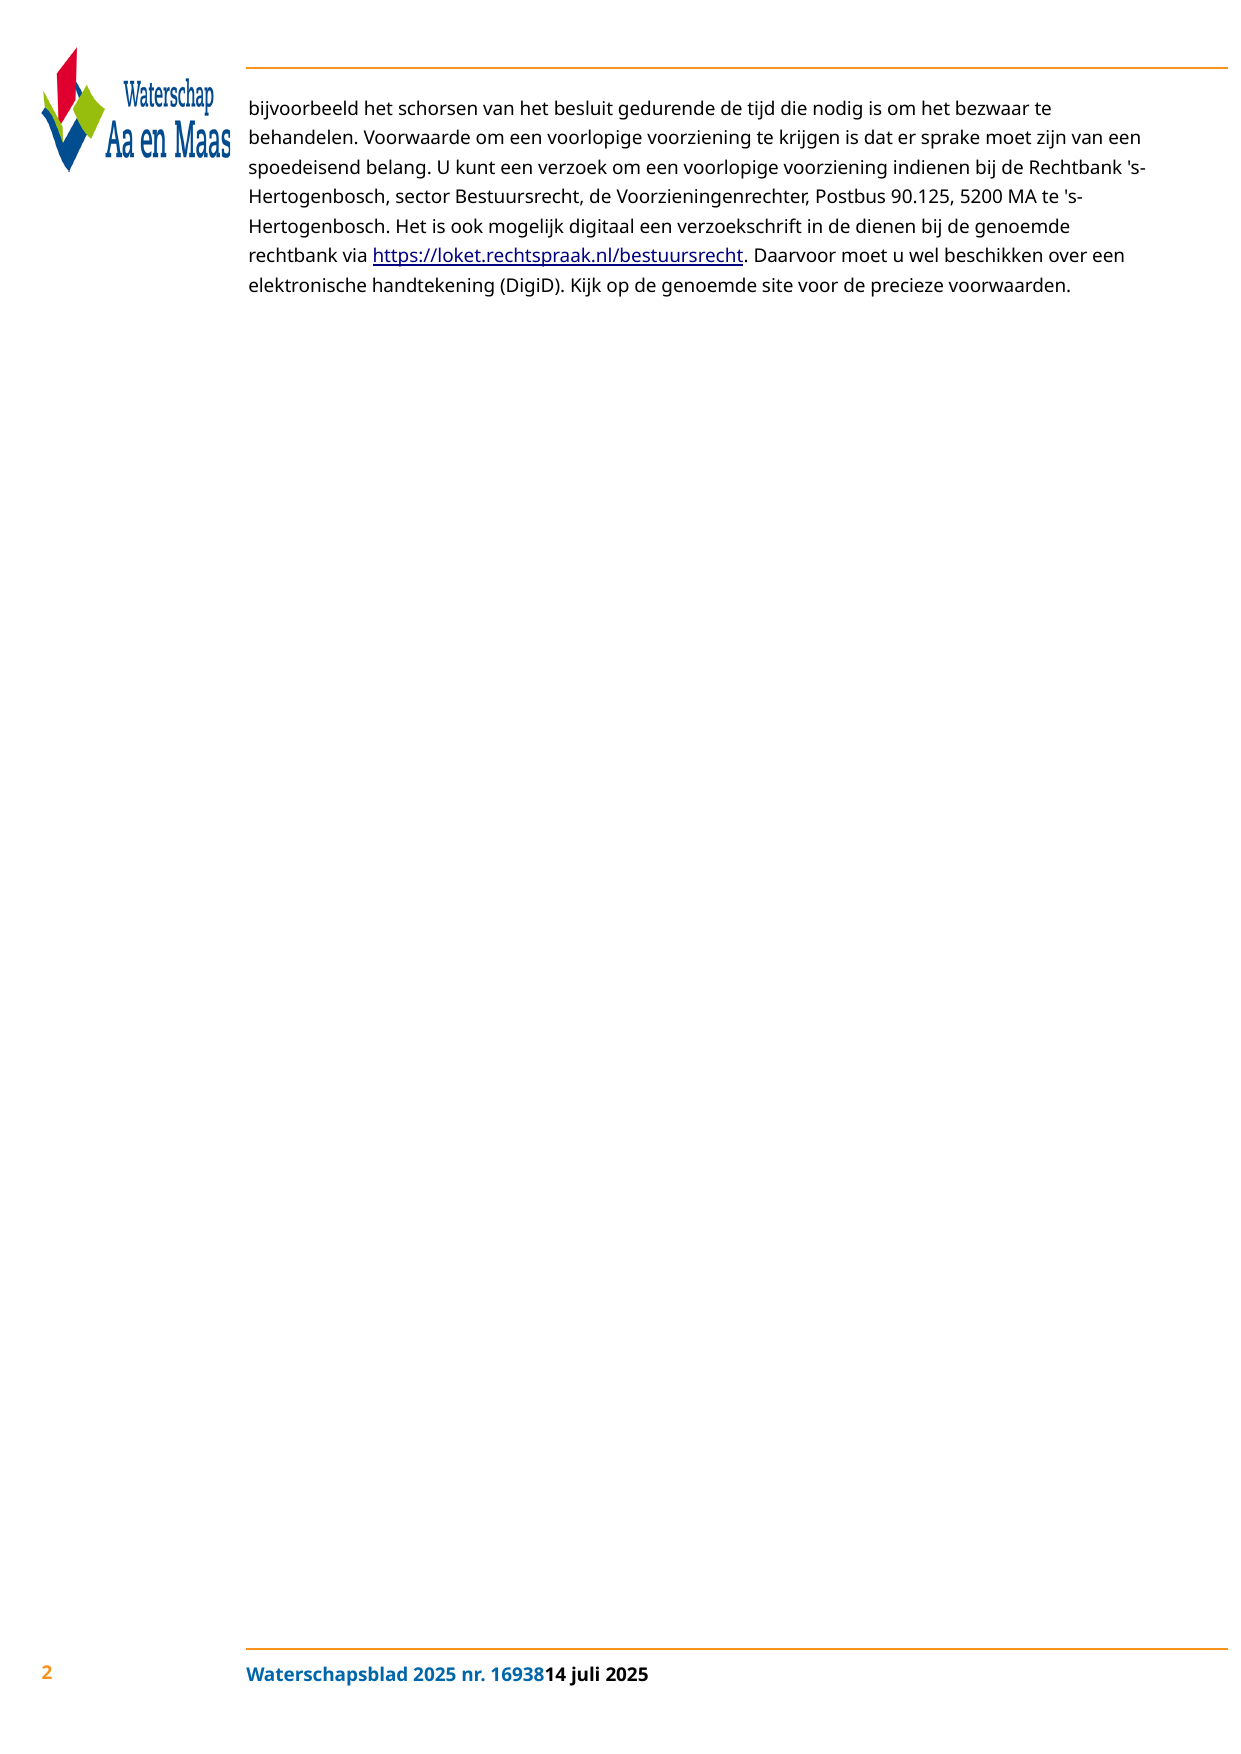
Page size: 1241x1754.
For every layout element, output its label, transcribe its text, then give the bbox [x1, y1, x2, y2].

picture [41, 47, 231, 172]
text bijvoorbeeld het schorsen van het besluit gedurende de tijd die nodig is om het bezwaar te behandelen. Voorwaarde om een voorlopige voorziening te krijgen is dat er sprake moet zijn van een spoedeisend belang. U kunt een verzoek om een voorlopige voorziening indienen bij de Rechtbank 's-Hertogenbosch, sector Bestuursrecht, de Voorzieningenrechter, Postbus 90.125, 5200 MA te 's-Hertogenbosch. Het is ook mogelijk digitaal een verzoekschrift in de dienen bij de genoemde rechtbank via https://loket.rechtspraak.nl/bestuursrecht. Daarvoor moet u wel beschikken over een elektronische handtekening (DigiD). Kijk op de genoemde site voor de precieze voorwaarden. [248, 95, 1152, 298]
